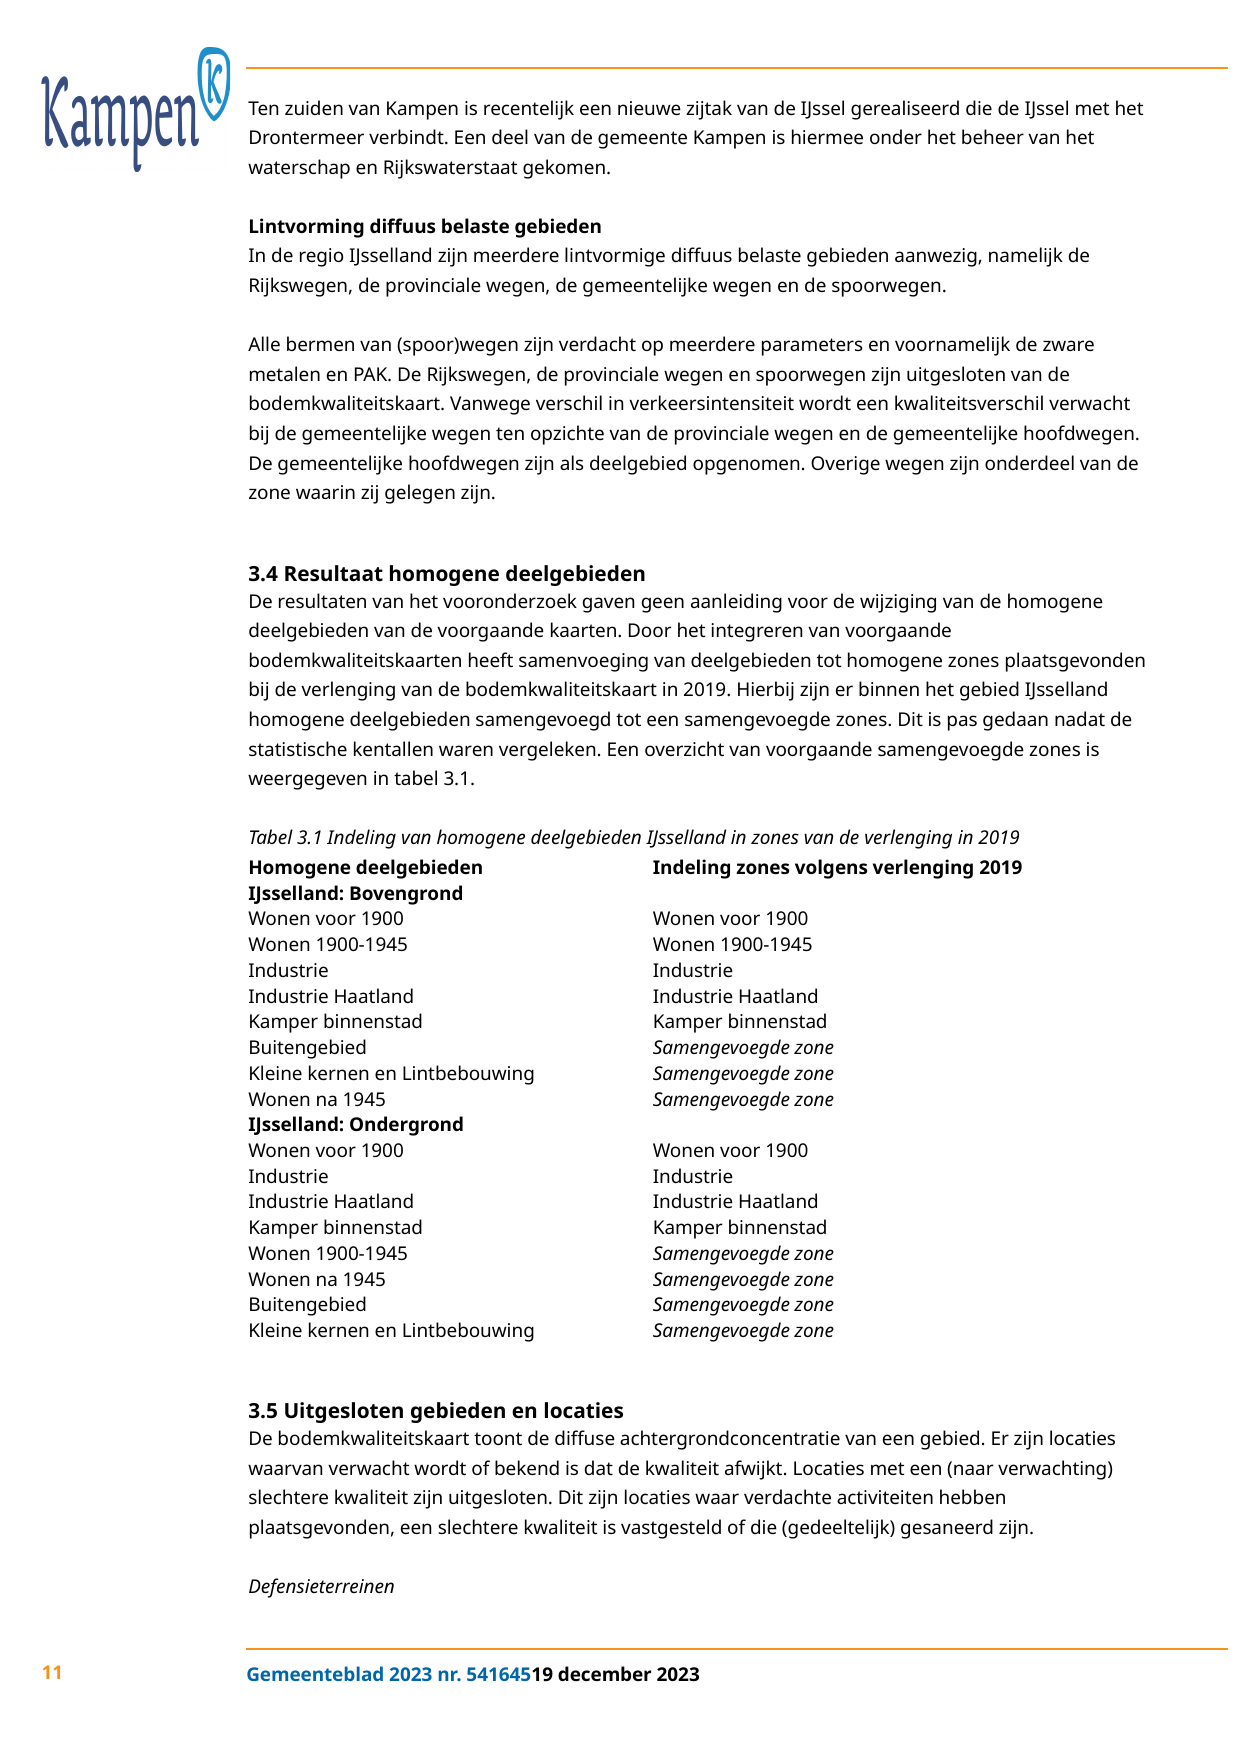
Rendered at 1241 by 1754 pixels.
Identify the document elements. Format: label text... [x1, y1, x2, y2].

table_cell Industrie [248, 957, 653, 983]
table_cell Industrie Haatland [248, 983, 653, 1008]
table_cell IJsselland: Ondergrond [248, 1111, 1152, 1137]
table_cell Samengevoegde zone [653, 1266, 1152, 1292]
table_cell Samengevoegde zone [653, 1240, 1152, 1266]
table_cell Industrie Haatland [248, 1189, 653, 1214]
table_cell Wonen na 1945 [248, 1266, 653, 1292]
table_cell Wonen voor 1900 [248, 906, 653, 931]
table_cell Industrie Haatland [653, 983, 1152, 1008]
table_cell Kamper binnenstad [653, 1214, 1152, 1240]
table_cell Industrie [248, 1163, 653, 1189]
table_cell Industrie Haatland [653, 1189, 1152, 1214]
text 3.5 Uitgesloten gebieden en locaties [248, 1397, 1152, 1425]
table_cell Samengevoegde zone [653, 1034, 1152, 1060]
table_cell Wonen na 1945 [248, 1086, 653, 1111]
table_cell Wonen 1900-1945 [653, 931, 1152, 957]
table_cell Wonen voor 1900 [653, 906, 1152, 931]
table_header Homogene deelgebieden [248, 854, 653, 880]
table_cell Wonen voor 1900 [248, 1137, 653, 1163]
table_cell Kamper binnenstad [653, 1009, 1152, 1034]
text Ten zuiden van Kampen is recentelijk een nieuwe zijtak van de IJssel gerealiseerd die de IJssel met het Drontermeer verbindt. Een deel van de gemeente Kampen is hiermee onder het beheer van het waterschap en Rijkswaterstaat gekomen. [248, 95, 1152, 180]
text In de regio IJsselland zijn meerdere lintvormige diffuus belaste gebieden aanwezig, namelijk de Rijkswegen, de provinciale wegen, de gemeentelijke wegen en de spoorwegen. [248, 243, 1152, 298]
table_cell Wonen 1900-1945 [248, 1240, 653, 1266]
text Tabel 3.1 Indeling van homogene deelgebieden IJsselland in zones van de verlenging in 2019 [248, 824, 1152, 850]
table_cell Wonen voor 1900 [653, 1137, 1152, 1163]
table_cell Kleine kernen en Lintbebouwing [248, 1060, 653, 1086]
table_cell Industrie [653, 1163, 1152, 1189]
text Alle bermen van (spoor)wegen zijn verdacht op meerdere parameters en voornamelijk de zware metalen en PAK. De Rijkswegen, de provinciale wegen en spoorwegen zijn uitgesloten van de bodemkwaliteitskaart. Vanwege verschil in verkeersintensiteit wordt een kwaliteitsverschil verwacht bij de gemeentelijke wegen ten opzichte van de provinciale wegen en de gemeentelijke hoofdwegen. De gemeentelijke hoofdwegen zijn als deelgebied opgenomen. Overige wegen zijn onderdeel van de zone waarin zij gelegen zijn. [248, 331, 1152, 505]
table_cell Kamper binnenstad [248, 1009, 653, 1034]
table_cell Samengevoegde zone [653, 1060, 1152, 1086]
text Lintvorming diffuus belaste gebieden [248, 213, 1152, 239]
text 3.4 Resultaat homogene deelgebieden [248, 559, 1152, 588]
table_header Indeling zones volgens verlenging 2019 [653, 854, 1152, 880]
text Defensieterreinen [248, 1573, 1152, 1599]
table_cell Kamper binnenstad [248, 1214, 653, 1240]
table_cell Samengevoegde zone [653, 1292, 1152, 1317]
table_cell IJsselland: Bovengrond [248, 880, 1152, 906]
table_cell Samengevoegde zone [653, 1317, 1152, 1343]
table_cell Samengevoegde zone [653, 1086, 1152, 1111]
table_cell Wonen 1900-1945 [248, 931, 653, 957]
table_cell Buitengebied [248, 1034, 653, 1060]
text De resultaten van het vooronderzoek gaven geen aanleiding voor de wijziging van de homogene deelgebieden van de voorgaande kaarten. Door het integreren van voorgaande bodemkwaliteitskaarten heeft samenvoeging van deelgebieden tot homogene zones plaatsgevonden bij de verlenging van de bodemkwaliteitskaart in 2019. Hierbij zijn er binnen het gebied IJsselland homogene deelgebieden samengevoegd tot een samengevoegde zones. Dit is pas gedaan nadat de statistische kentallen waren vergeleken. Een overzicht van voorgaande samengevoegde zones is weergegeven in tabel 3.1. [248, 588, 1152, 791]
table_cell Industrie [653, 957, 1152, 983]
picture [41, 47, 231, 172]
text De bodemkwaliteitskaart toont de diffuse achtergrondconcentratie van een gebied. Er zijn locaties waarvan verwacht wordt of bekend is dat de kwaliteit afwijkt. Locaties met een (naar verwachting) slechtere kwaliteit zijn uitgesloten. Dit zijn locaties waar verdachte activiteiten hebben plaatsgevonden, een slechtere kwaliteit is vastgesteld of die (gedeeltelijk) gesaneerd zijn. [248, 1425, 1152, 1539]
table_cell Buitengebied [248, 1292, 653, 1317]
table_cell Kleine kernen en Lintbebouwing [248, 1317, 653, 1343]
